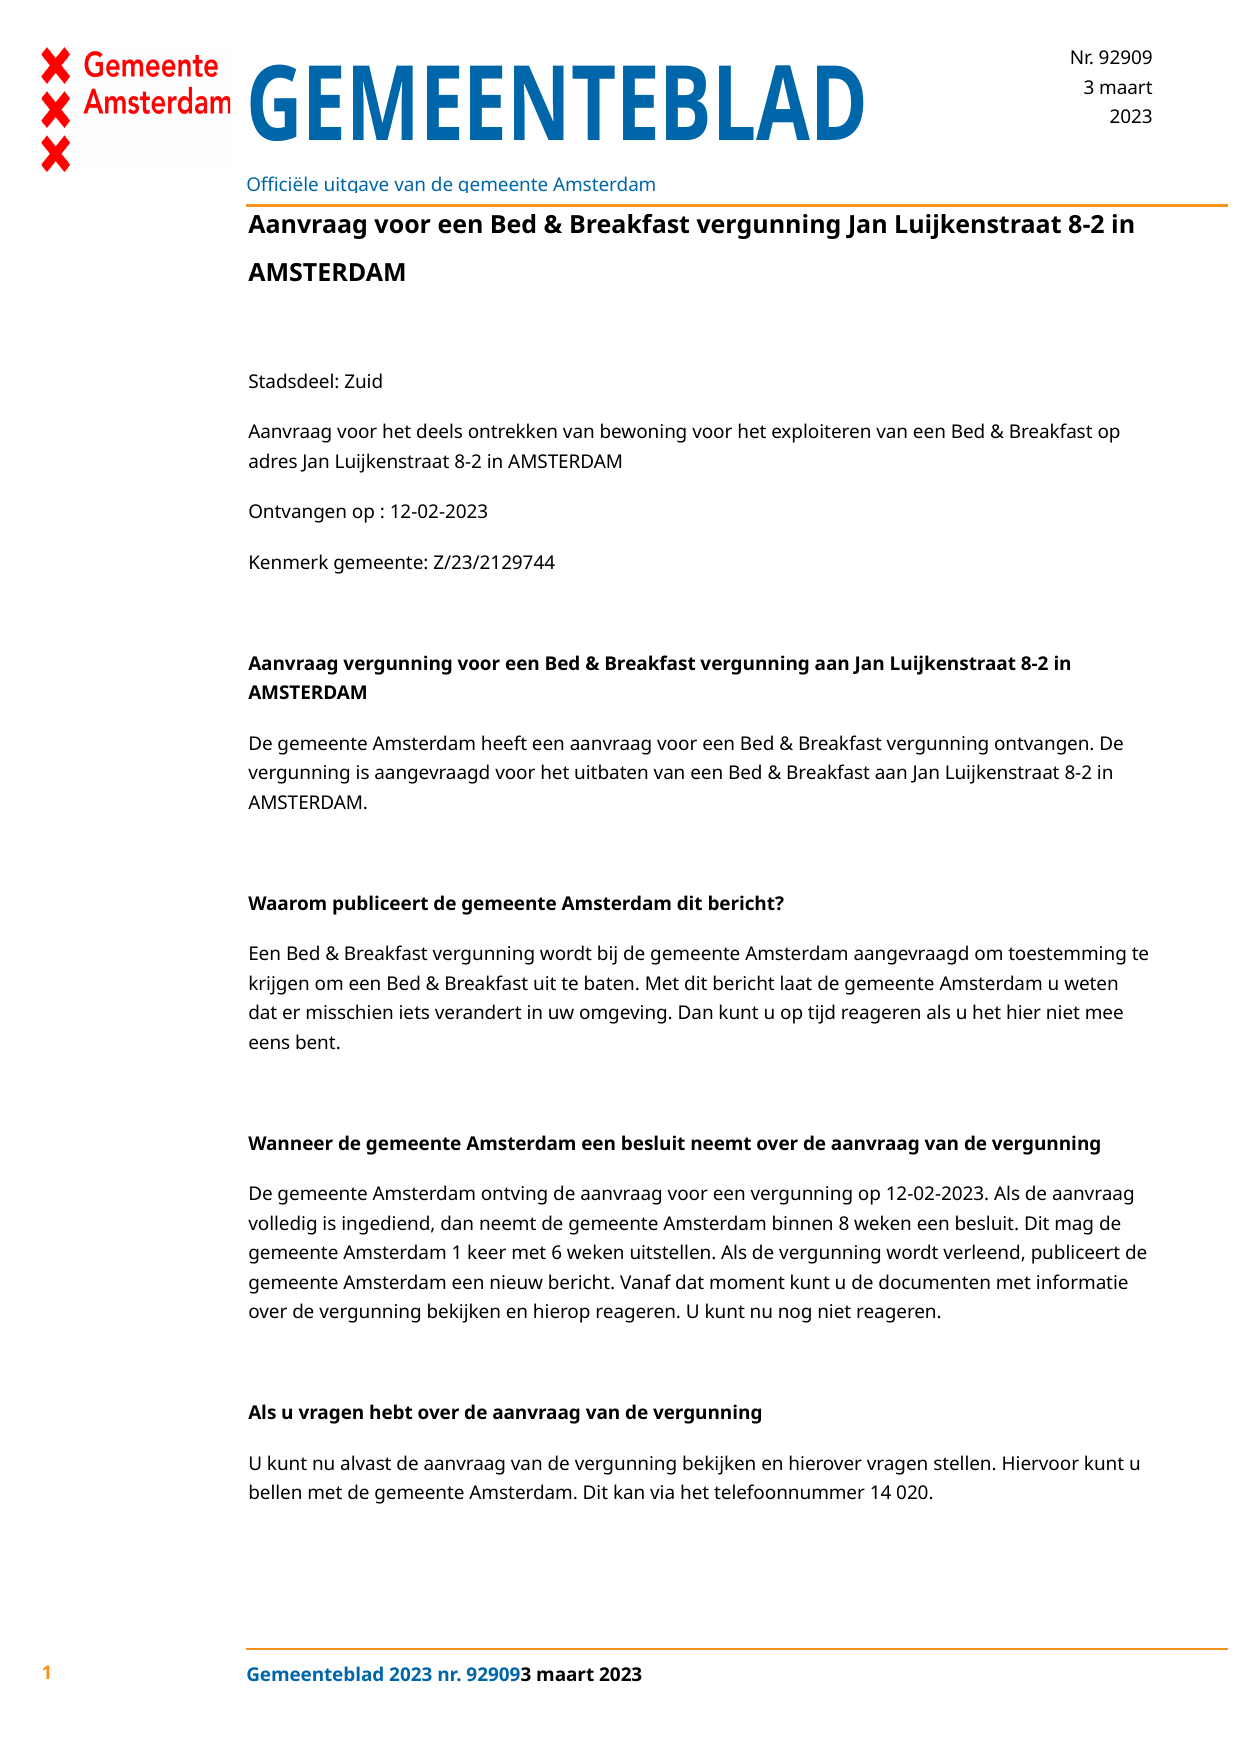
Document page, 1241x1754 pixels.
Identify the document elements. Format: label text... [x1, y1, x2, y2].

text Kenmerk gemeente: Z/23/2129744 [248, 549, 1152, 575]
text Aanvraag voor het deels ontrekken van bewoning voor het exploiteren van een Bed & Breakfast op adres Jan Luijkenstraat 8-2 in AMSTERDAM [248, 419, 1152, 474]
picture [41, 47, 231, 172]
text De gemeente Amsterdam ontving de aanvraag voor een vergunning op 12-02-2023. Als de aanvraag volledig is ingediend, dan neemt de gemeente Amsterdam binnen 8 weken een besluit. Dit mag de gemeente Amsterdam 1 keer met 6 weken uitstellen. Als de vergunning wordt verleend, publiceert de gemeente Amsterdam een nieuw bericht. Vanaf dat moment kunt u de documenten met informatie over de vergunning bekijken en hierop reageren. U kunt nu nog niet reageren. [248, 1180, 1152, 1324]
text Als u vragen hebt over de aanvraag van de vergunning [248, 1399, 1152, 1425]
text Wanneer de gemeente Amsterdam een besluit neemt over de aanvraag van de vergunning [248, 1130, 1152, 1156]
text De gemeente Amsterdam heeft een aanvraag voor een Bed & Breakfast vergunning ontvangen. De vergunning is aangevraagd voor het uitbaten van een Bed & Breakfast aan Jan Luijkenstraat 8-2 in AMSTERDAM. [248, 730, 1152, 815]
text Waarom publiceert de gemeente Amsterdam dit bericht? [248, 890, 1152, 916]
text Stadsdeel: Zuid [248, 368, 1152, 394]
text U kunt nu alvast de aanvraag van de vergunning bekijken en hierover vragen stellen. Hiervoor kunt u bellen met de gemeente Amsterdam. Dit kan via het telefoonnummer 14 020. [248, 1450, 1152, 1505]
text Aanvraag vergunning voor een Bed & Breakfast vergunning aan Jan Luijkenstraat 8-2 in AMSTERDAM [248, 650, 1152, 705]
text Een Bed & Breakfast vergunning wordt bij de gemeente Amsterdam aangevraagd om toestemming te krijgen om een Bed & Breakfast uit te baten. Met dit bericht laat de gemeente Amsterdam u weten dat er misschien iets verandert in uw omgeving. Dan kunt u op tijd reageren als u het hier niet mee eens bent. [248, 940, 1152, 1055]
text Aanvraag voor een Bed & Breakfast vergunning Jan Luijkenstraat 8-2 in AMSTERDAM [248, 207, 1152, 288]
text Ontvangen op : 12-02-2023 [248, 499, 1152, 524]
